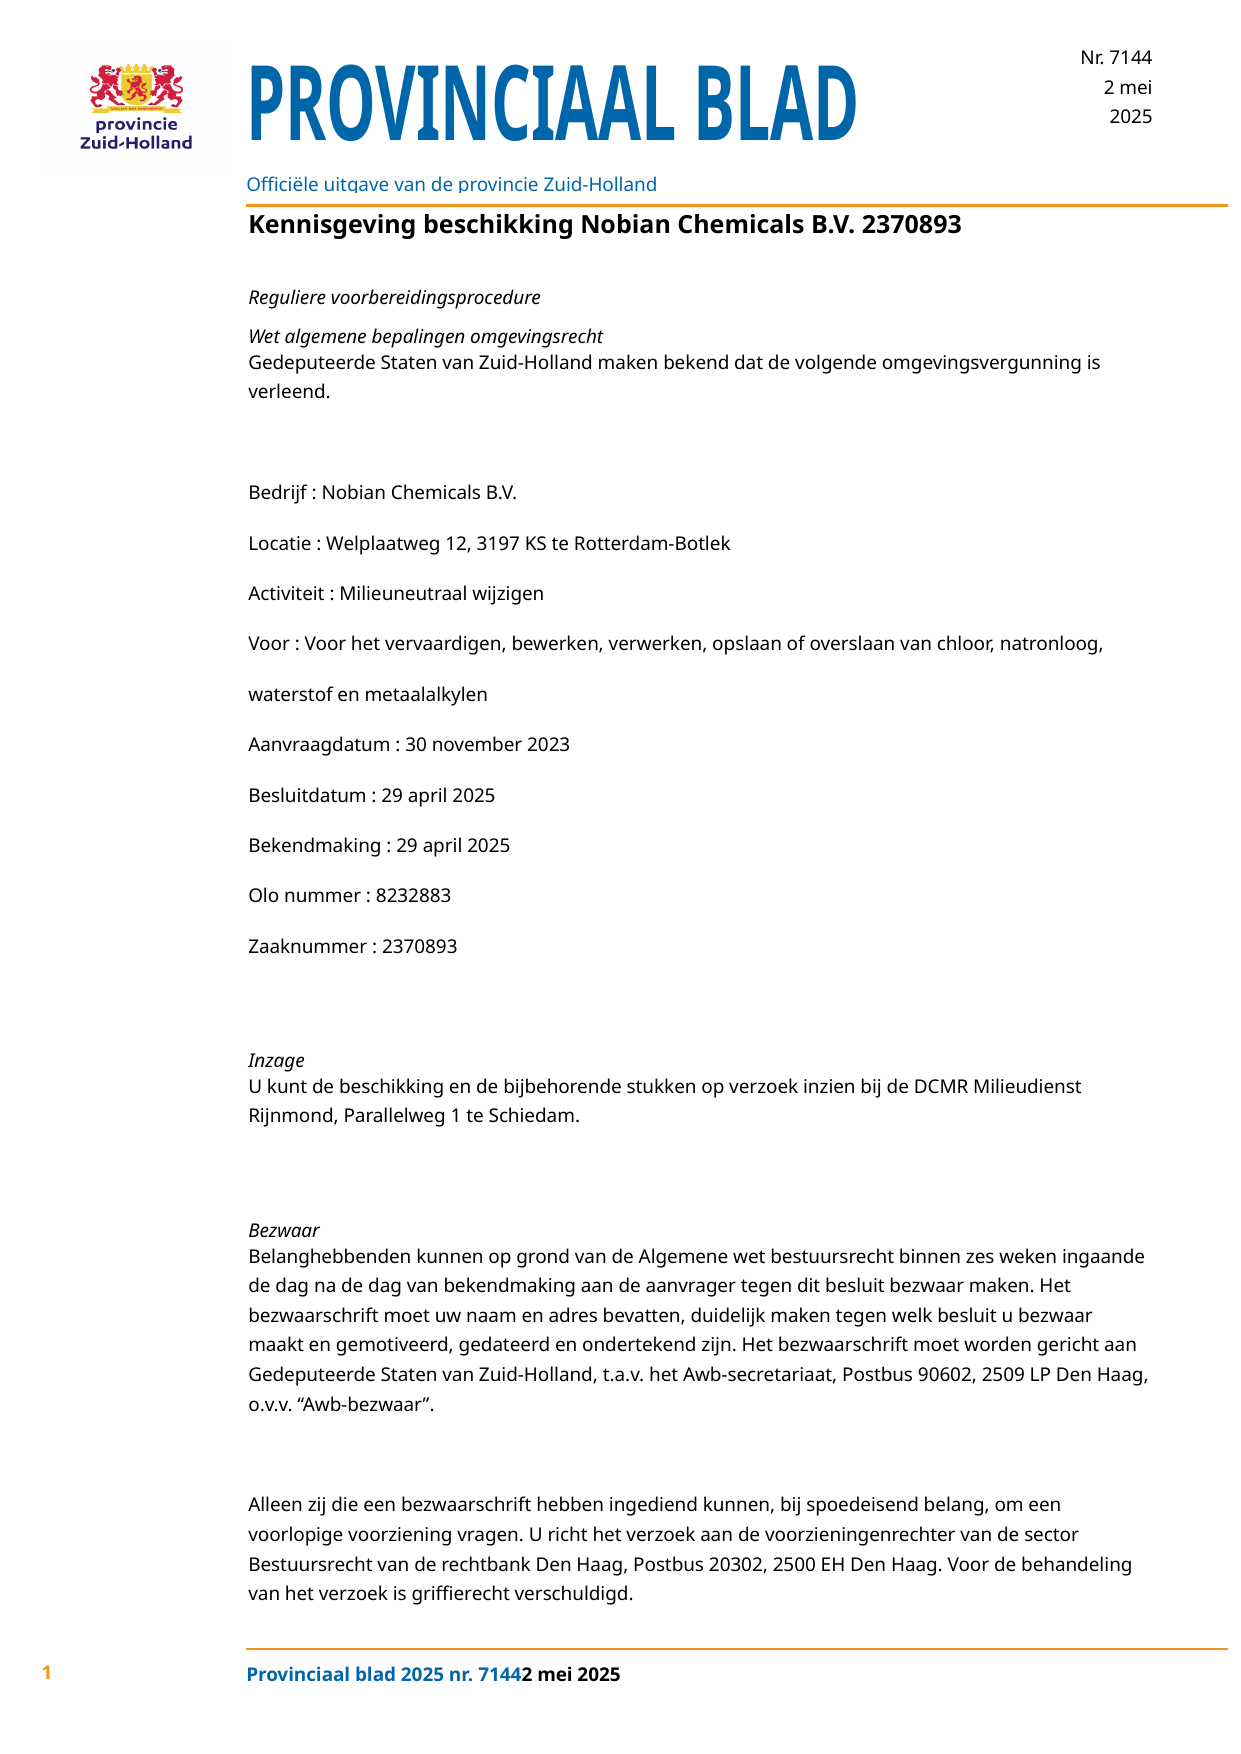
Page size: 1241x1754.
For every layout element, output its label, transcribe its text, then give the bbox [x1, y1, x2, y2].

text Inzage [248, 1047, 1152, 1073]
text Olo nummer : 8232883 [248, 883, 1152, 908]
text Zaaknummer : 2370893 [248, 933, 1152, 959]
text waterstof en metaalalkylen [248, 681, 1152, 707]
text Locatie : Welplaatweg 12, 3197 KS te Rotterdam-Botlek [248, 530, 1152, 555]
text Belanghebbenden kunnen op grond van de Algemene wet bestuursrecht binnen zes weken ingaande de dag na de dag van bekendmaking aan de aanvrager tegen dit besluit bezwaar maken. Het bezwaarschrift moet uw naam en adres bevatten, duidelijk maken tegen welk besluit u bezwaar maakt en gemotiveerd, gedateerd en ondertekend zijn. Het bezwaarschrift moet worden gericht aan Gedeputeerde Staten van Zuid-Holland, t.a.v. het Awb-secretariaat, Postbus 90602, 2509 LP Den Haag, o.v.v. “Awb-bezwaar”. [248, 1243, 1152, 1416]
text Reguliere voorbereidingsprocedure [248, 284, 1152, 309]
text Aanvraagdatum : 30 november 2023 [248, 731, 1152, 757]
text Gedeputeerde Staten van Zuid-Holland maken bekend dat de volgende omgevingsvergunning is verleend. [248, 349, 1152, 404]
text U kunt de beschikking en de bijbehorende stukken op verzoek inzien bij de DCMR Milieudienst Rijnmond, Parallelweg 1 te Schiedam. [248, 1073, 1152, 1128]
text Kennisgeving beschikking Nobian Chemicals B.V. 2370893 [248, 207, 1152, 241]
text Voor : Voor het vervaardigen, bewerken, verwerken, opslaan of overslaan van chloor, natronloog, [248, 631, 1152, 656]
text Bezwaar [248, 1217, 1152, 1243]
text Bekendmaking : 29 april 2025 [248, 832, 1152, 858]
text Activiteit : Milieuneutraal wijzigen [248, 580, 1152, 606]
text Bedrijf : Nobian Chemicals B.V. [248, 479, 1152, 505]
text Besluitdatum : 29 april 2025 [248, 782, 1152, 807]
picture [41, 47, 231, 172]
text Wet algemene bepalingen omgevingsrecht [248, 323, 1152, 349]
text Alleen zij die een bezwaarschrift hebben ingediend kunnen, bij spoedeisend belang, om een voorlopige voorziening vragen. U richt het verzoek aan de voorzieningenrechter van de sector Bestuursrecht van de rechtbank Den Haag, Postbus 20302, 2500 EH Den Haag. Voor de behandeling van het verzoek is griffierecht verschuldigd. [248, 1492, 1152, 1606]
